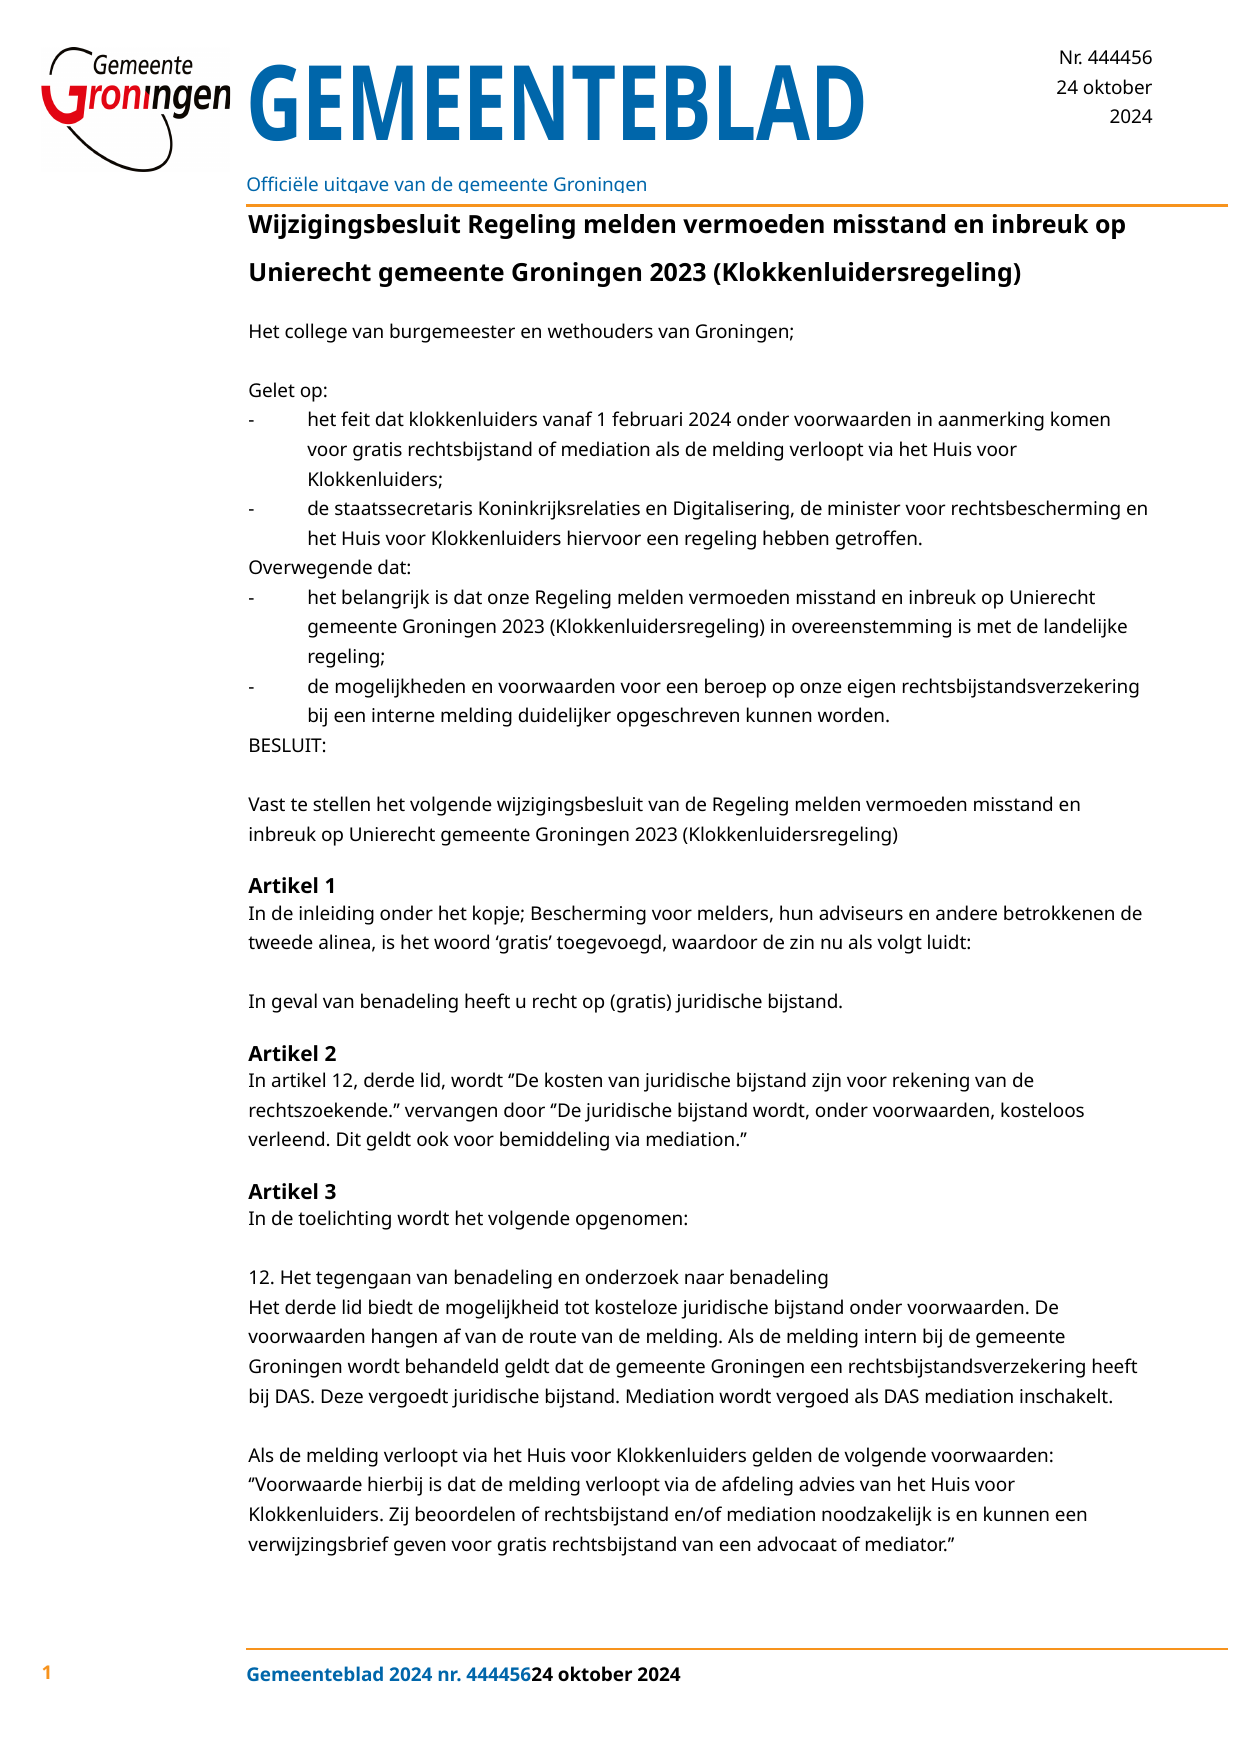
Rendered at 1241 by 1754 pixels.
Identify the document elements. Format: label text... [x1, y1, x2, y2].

text 12. Het tegengaan van benadeling en onderzoek naar benadeling [248, 1264, 1152, 1290]
text Vast te stellen het volgende wijzigingsbesluit van de Regeling melden vermoeden misstand en inbreuk op Unierecht gemeente Groningen 2023 (Klokkenluidersregeling) [248, 791, 1152, 847]
list de staatssecretaris Koninkrijksrelaties en Digitalisering, de minister voor rechtsbescherming en het Huis voor Klokkenluiders hiervoor een regeling hebben getroffen. [248, 495, 1152, 551]
text Artikel 1 [248, 871, 1152, 900]
list de mogelijkheden en voorwaarden voor een beroep op onze eigen rechtsbijstandsverzekering bij een interne melding duidelijker opgeschreven kunnen worden. [248, 673, 1152, 728]
text BESLUIT: [248, 732, 1152, 758]
text In de inleiding onder het kopje; Bescherming voor melders, hun adviseurs en andere betrokkenen de tweede alinea, is het woord ‘gratis’ toegevoegd, waardoor de zin nu als volgt luidt: [248, 900, 1152, 955]
text Gelet op: [248, 377, 1152, 403]
text Het college van burgemeester en wethouders van Groningen; [248, 318, 1152, 344]
list het belangrijk is dat onze Regeling melden vermoeden misstand en inbreuk op Unierecht gemeente Groningen 2023 (Klokkenluidersregeling) in overeenstemming is met de landelijke regeling; [248, 584, 1152, 669]
text ‘’Voorwaarde hierbij is dat de melding verloopt via de afdeling advies van het Huis voor Klokkenluiders. Zij beoordelen of rechtsbijstand en/of mediation noodzakelijk is en kunnen een verwijzingsbrief geven voor gratis rechtsbijstand van een advocaat of mediator.’’ [248, 1472, 1152, 1556]
text In geval van benadeling heeft u recht op (gratis) juridische bijstand. [248, 988, 1152, 1014]
list het feit dat klokkenluiders vanaf 1 februari 2024 onder voorwaarden in aanmerking komen voor gratis rechtsbijstand of mediation als de melding verloopt via het Huis voor Klokkenluiders; [248, 407, 1152, 492]
text Als de melding verloopt via het Huis voor Klokkenluiders gelden de volgende voorwaarden: [248, 1442, 1152, 1468]
text In artikel 12, derde lid, wordt ‘’De kosten van juridische bijstand zijn voor rekening van de rechtszoekende.’’ vervangen door ‘’De juridische bijstand wordt, onder voorwaarden, kosteloos verleend. Dit geldt ook voor bemiddeling via mediation.’’ [248, 1067, 1152, 1152]
text Het derde lid biedt de mogelijkheid tot kosteloze juridische bijstand onder voorwaarden. De voorwaarden hangen af van de route van de melding. Als de melding intern bij de gemeente Groningen wordt behandeld geldt dat de gemeente Groningen een rechtsbijstandsverzekering heeft bij DAS. Deze vergoedt juridische bijstand. Mediation wordt vergoed als DAS mediation inschakelt. [248, 1294, 1152, 1408]
text Artikel 3 [248, 1177, 1152, 1205]
text Wijzigingsbesluit Regeling melden vermoeden misstand en inbreuk op Unierecht gemeente Groningen 2023 (Klokkenluidersregeling) [248, 207, 1152, 288]
text Overwegende dat: [248, 554, 1152, 580]
text Artikel 2 [248, 1039, 1152, 1067]
text In de toelichting wordt het volgende opgenomen: [248, 1205, 1152, 1231]
picture [41, 47, 231, 172]
